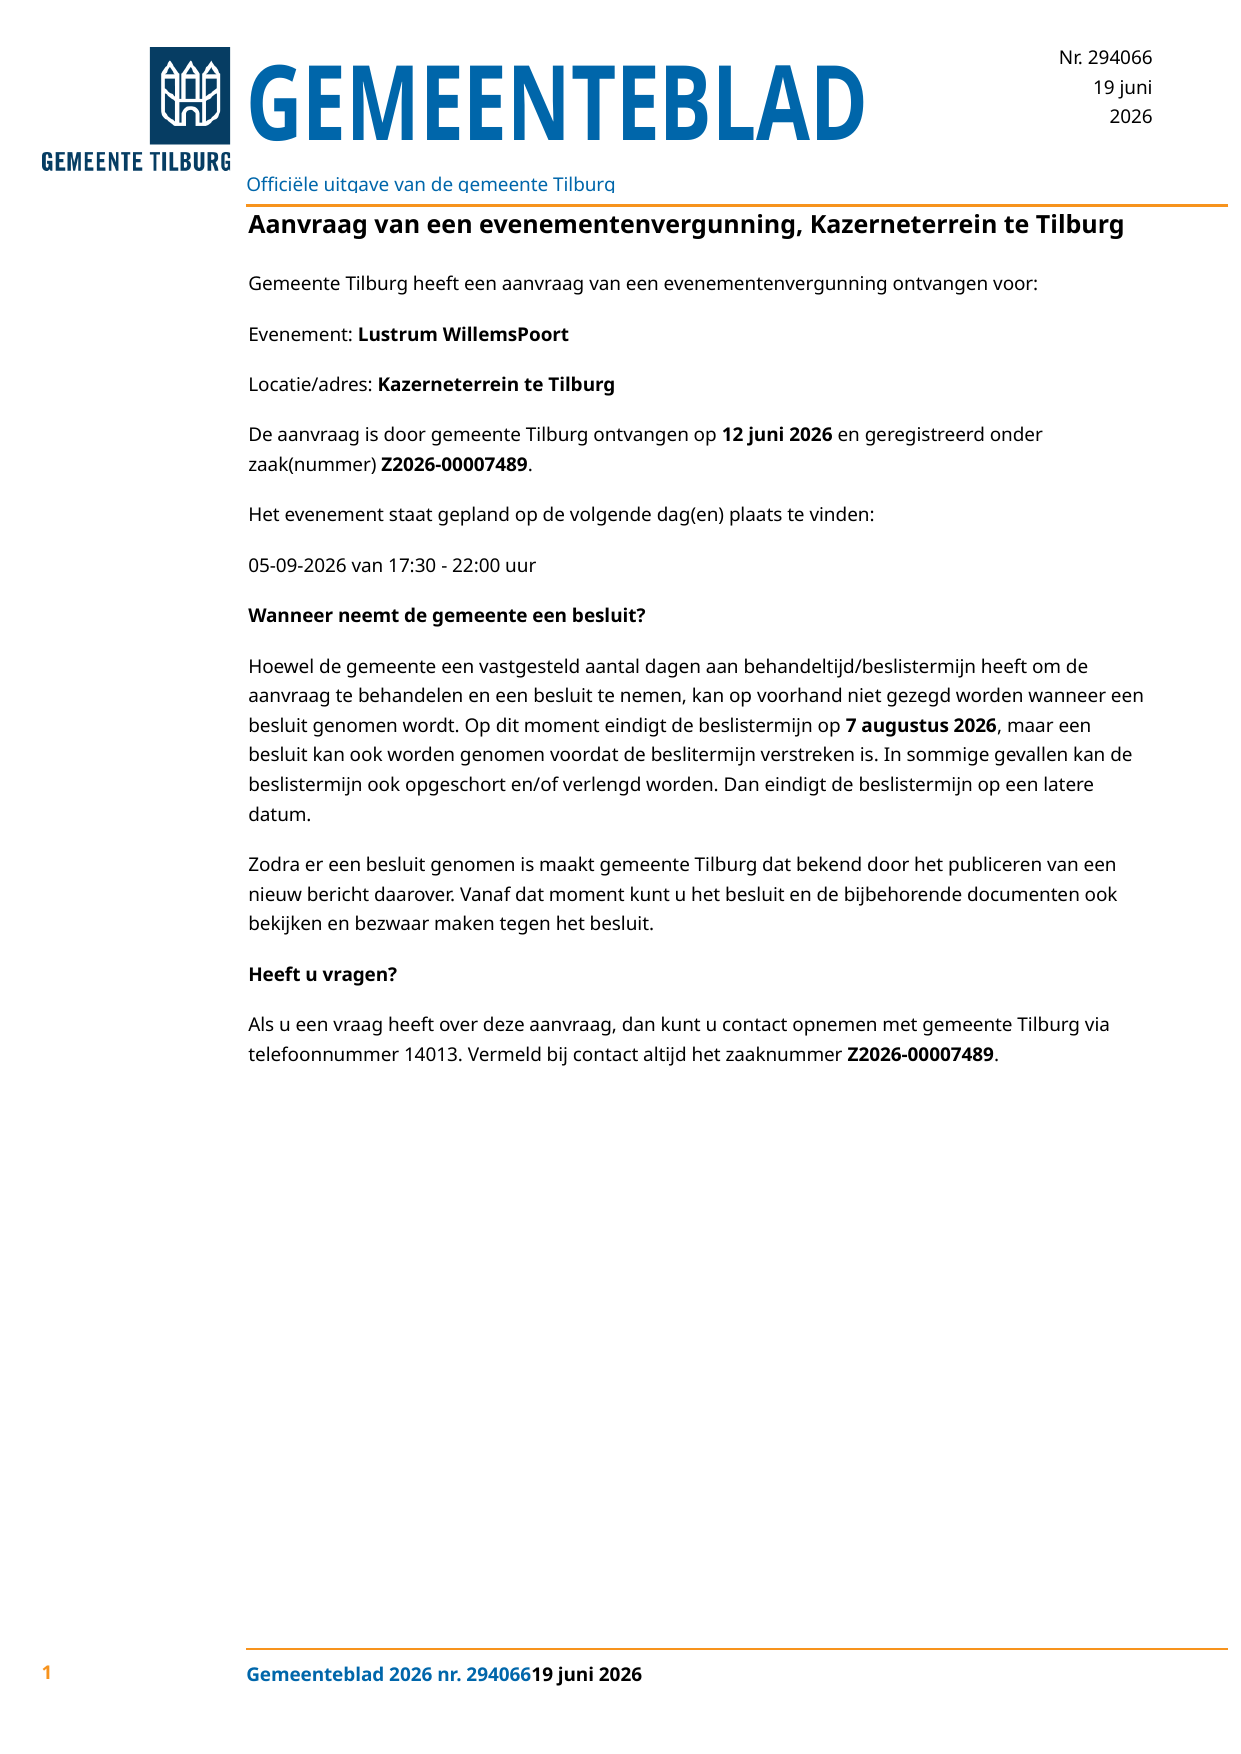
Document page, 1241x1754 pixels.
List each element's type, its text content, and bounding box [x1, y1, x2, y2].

text 05-09-2026 van 17:30 - 22:00 uur [248, 552, 1152, 578]
text Evenement: Lustrum WillemsPoort [248, 321, 1152, 346]
picture [41, 47, 231, 172]
text Heeft u vragen? [248, 961, 1152, 986]
text Aanvraag van een evenementenvergunning, Kazerneterrein te Tilburg [248, 207, 1152, 241]
text Het evenement staat gepland op de volgende dag(en) plaats te vinden: [248, 502, 1152, 527]
text Locatie/adres: Kazerneterrein te Tilburg [248, 371, 1152, 397]
text Als u een vraag heeft over deze aanvraag, dan kunt u contact opnemen met gemeente Tilburg via telefoonnummer 14013. Vermeld bij contact altijd het zaaknummer Z2026-00007489. [248, 1011, 1152, 1066]
text Gemeente Tilburg heeft een aanvraag van een evenementenvergunning ontvangen voor: [248, 270, 1152, 296]
text Zodra er een besluit genomen is maakt gemeente Tilburg dat bekend door het publiceren van een nieuw bericht daarover. Vanaf dat moment kunt u het besluit en de bijbehorende documenten ook bekijken en bezwaar maken tegen het besluit. [248, 851, 1152, 936]
text Wanneer neemt de gemeente een besluit? [248, 602, 1152, 628]
text De aanvraag is door gemeente Tilburg ontvangen op 12 juni 2026 en geregistreerd onder zaak(nummer) Z2026-00007489. [248, 422, 1152, 477]
text Hoewel de gemeente een vastgesteld aantal dagen aan behandeltijd/beslistermijn heeft om de aanvraag te behandelen en een besluit te nemen, kan op voorhand niet gezegd worden wanneer een besluit genomen wordt. Op dit moment eindigt de beslistermijn op 7 augustus 2026, maar een besluit kan ook worden genomen voordat de beslitermijn verstreken is. In sommige gevallen kan de beslistermijn ook opgeschort en/of verlengd worden. Dan eindigt de beslistermijn op een latere datum. [248, 653, 1152, 826]
